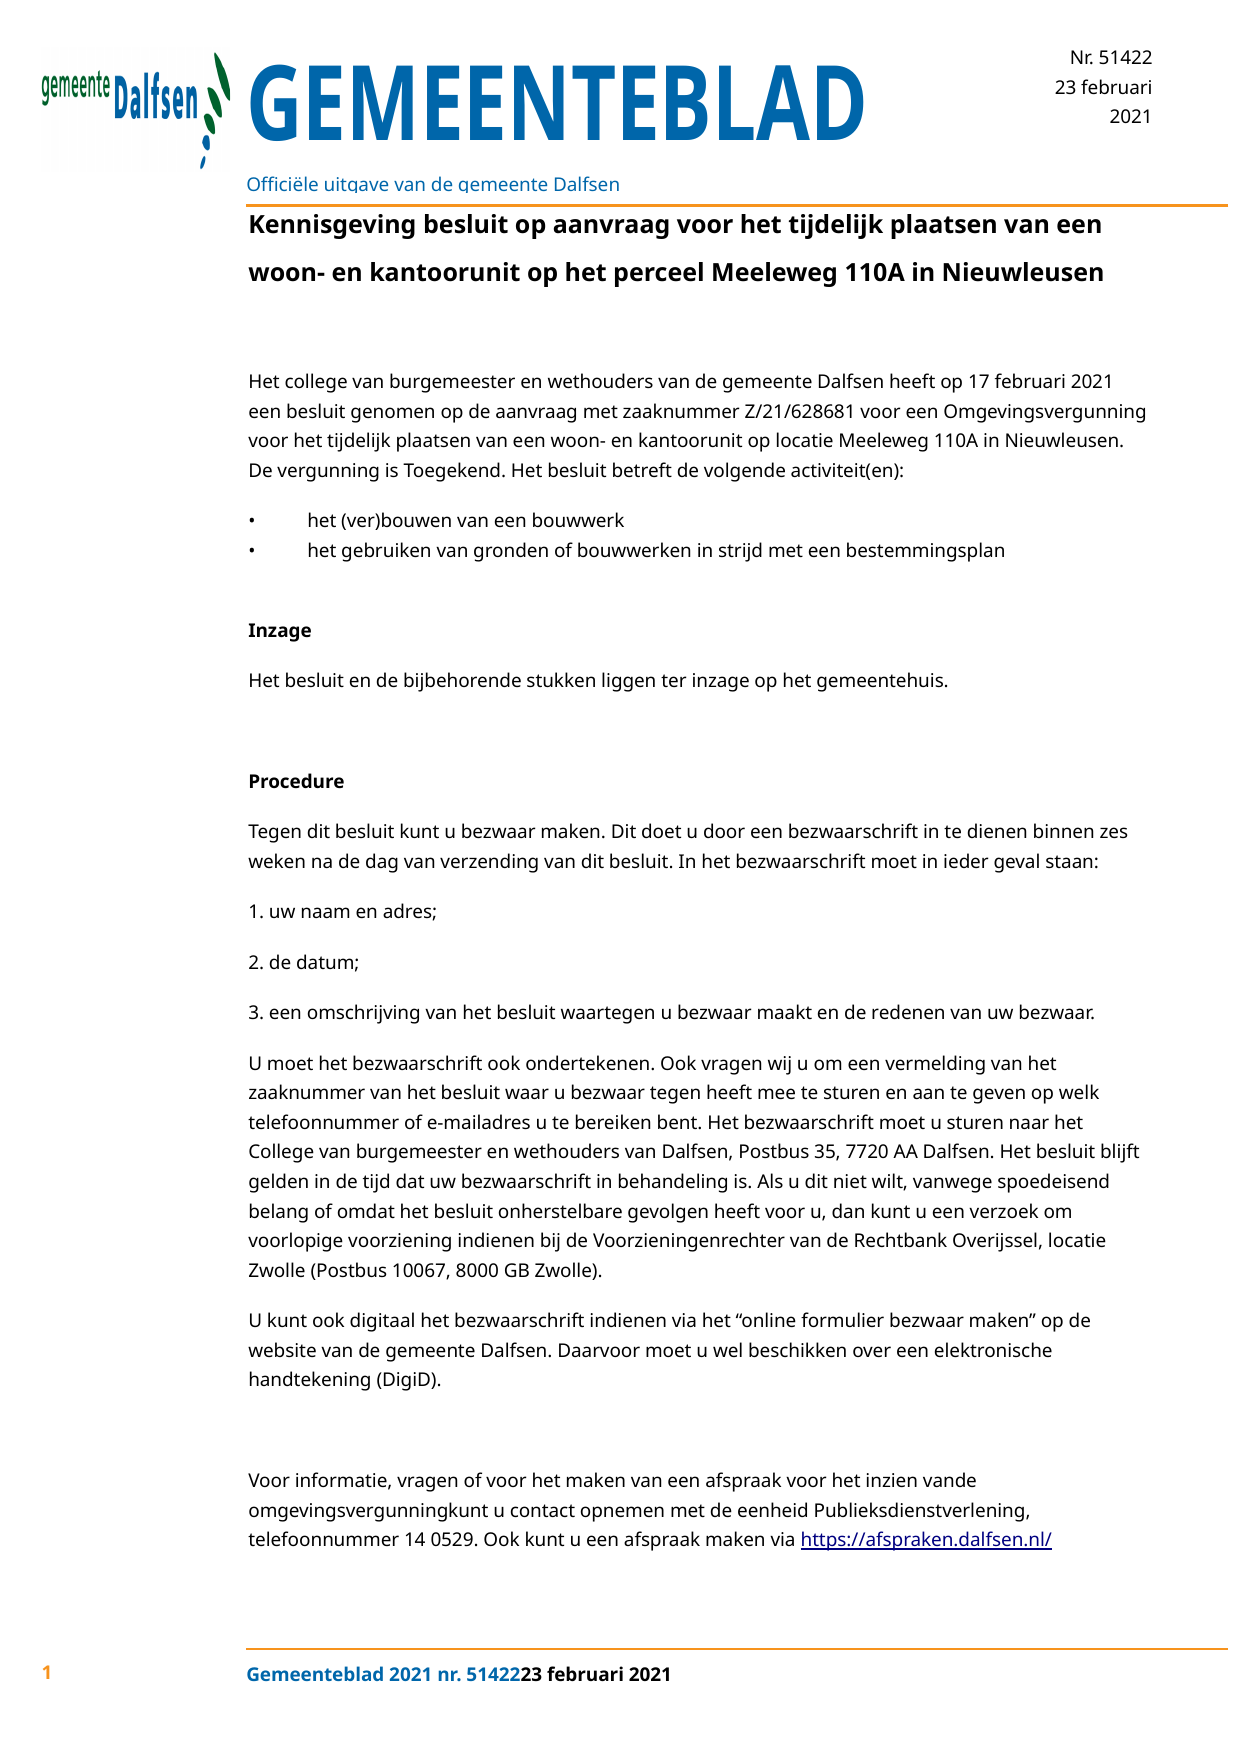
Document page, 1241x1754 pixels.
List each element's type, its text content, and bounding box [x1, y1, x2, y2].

text 2. de datum; [248, 949, 1152, 975]
text Tegen dit besluit kunt u bezwaar maken. Dit doet u door een bezwaarschrift in te dienen binnen zes weken na de dag van verzending van dit besluit. In het bezwaarschrift moet in ieder geval staan: [248, 819, 1152, 874]
picture [41, 47, 231, 172]
text Het college van burgemeester en wethouders van de gemeente Dalfsen heeft op 17 februari 2021 een besluit genomen op de aanvraag met zaaknummer Z/21/628681 voor een Omgevingsvergunning voor het tijdelijk plaatsen van een woon- en kantoorunit op locatie Meeleweg 110A in Nieuwleusen. De vergunning is Toegekend. Het besluit betreft de volgende activiteit(en): [248, 368, 1152, 483]
text U moet het bezwaarschrift ook ondertekenen. Ook vragen wij u om een vermelding van het zaaknummer van het besluit waar u bezwaar tegen heeft mee te sturen en aan te geven op welk telefoonnummer of e-mailadres u te bereiken bent. Het bezwaarschrift moet u sturen naar het College van burgemeester en wethouders van Dalfsen, Postbus 35, 7720 AA Dalfsen. Het besluit blijft gelden in de tijd dat uw bezwaarschrift in behandeling is. Als u dit niet wilt, vanwege spoedeisend belang of omdat het besluit onherstelbare gevolgen heeft voor u, dan kunt u een verzoek om voorlopige voorziening indienen bij de Voorzieningenrechter van de Rechtbank Overijssel, locatie Zwolle (Postbus 10067, 8000 GB Zwolle). [248, 1050, 1152, 1283]
text Kennisgeving besluit op aanvraag voor het tijdelijk plaatsen van een woon- en kantoorunit op het perceel Meeleweg 110A in Nieuwleusen [248, 207, 1152, 288]
text Het besluit en de bijbehorende stukken liggen ter inzage op het gemeentehuis. [248, 667, 1152, 693]
text 3. een omschrijving van het besluit waartegen u bezwaar maakt en de redenen van uw bezwaar. [248, 999, 1152, 1025]
text Voor informatie, vragen of voor het maken van een afspraak voor het inzien vande omgevingsvergunningkunt u contact opnemen met de eenheid Publieksdienstverlening, telefoonnummer 14 0529. Ook kunt u een afspraak maken via https://afspraken.dalfsen.nl/ [248, 1467, 1152, 1552]
text Procedure [248, 768, 1152, 794]
text U kunt ook digitaal het bezwaarschrift indienen via het “online formulier bezwaar maken” op de website van de gemeente Dalfsen. Daarvoor moet u wel beschikken over een elektronische handtekening (DigiD). [248, 1307, 1152, 1392]
list het (ver)bouwen van een bouwwerk [248, 507, 1152, 533]
text Inzage [248, 617, 1152, 643]
text 1. uw naam en adres; [248, 899, 1152, 924]
list het gebruiken van gronden of bouwwerken in strijd met een bestemmingsplan [248, 537, 1152, 563]
